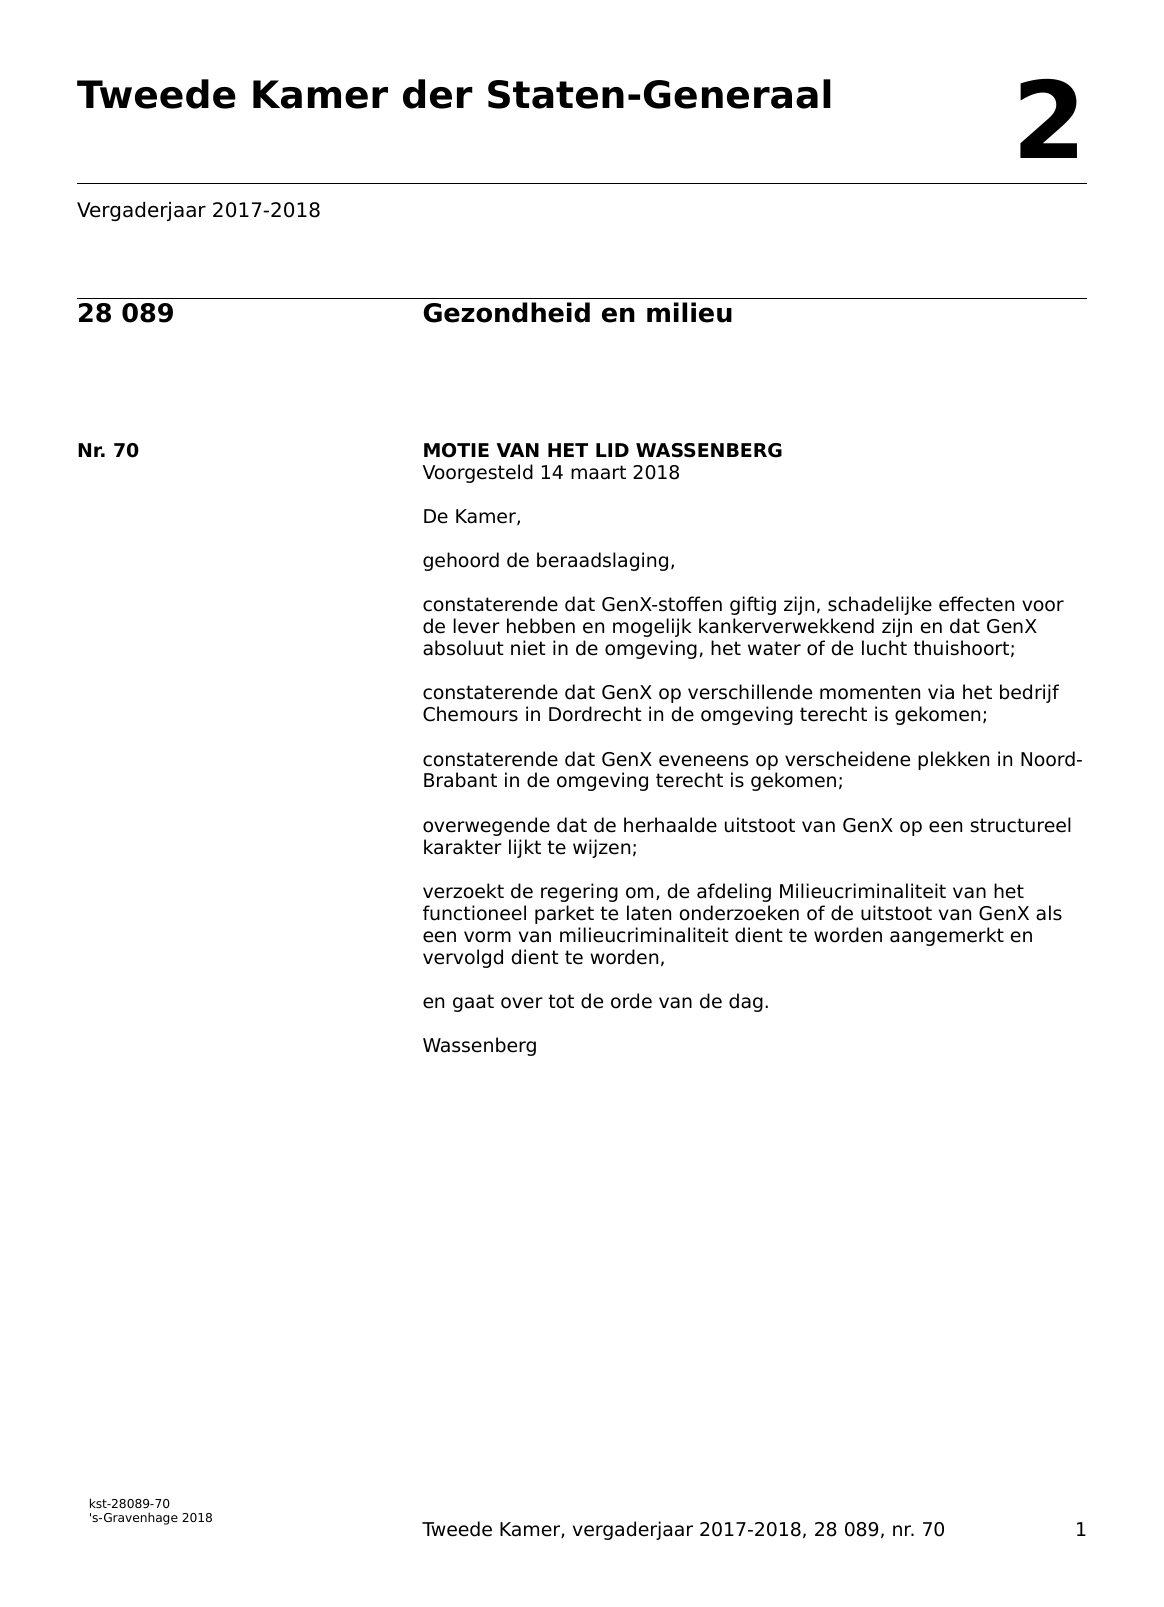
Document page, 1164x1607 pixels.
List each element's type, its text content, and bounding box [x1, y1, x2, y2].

subtitle 28 089 Gezondheid en milieu [77, 299, 1087, 329]
text De Kamer, [422, 506, 1087, 528]
text constaterende dat GenX eveneens op verscheidene plekken in Noord-Brabant in de omgeving terecht is gekomen; [422, 748, 1087, 792]
text Voorgesteld 14 maart 2018 [422, 462, 1087, 484]
text kst-28089-70 [88, 1497, 323, 1511]
text overwegende dat de herhaalde uitstoot van GenX op een structureel karakter lijkt te wijzen; [422, 814, 1087, 858]
table_cell Vergaderjaar 2017-2018 [77, 184, 1087, 298]
text 's-Gravenhage 2018 [88, 1511, 323, 1525]
text Wassenberg [422, 1035, 1087, 1057]
table_header Tweede Kamer der Staten-Generaal [77, 59, 886, 183]
text gehoord de beraadslaging, [422, 550, 1087, 572]
subtitle Nr. 70 MOTIE VAN HET LID WASSENBERG [77, 440, 1087, 462]
text constaterende dat GenX-stoffen giftig zijn, schadelijke effecten voor de lever hebben en mogelijk kankerverwekkend zijn en dat GenX absoluut niet in de omgeving, het water of de lucht thuishoort; [422, 594, 1087, 660]
text en gaat over tot de orde van de dag. [422, 991, 1087, 1013]
table_header 2 [886, 59, 1087, 183]
text constaterende dat GenX op verschillende momenten via het bedrijf Chemours in Dordrecht in de omgeving terecht is gekomen; [422, 682, 1087, 726]
text verzoekt de regering om, de afdeling Milieucriminaliteit van het functioneel parket te laten onderzoeken of de uitstoot van GenX als een vorm van milieucriminaliteit dient te worden aangemerkt en vervolgd dient te worden, [422, 881, 1087, 969]
